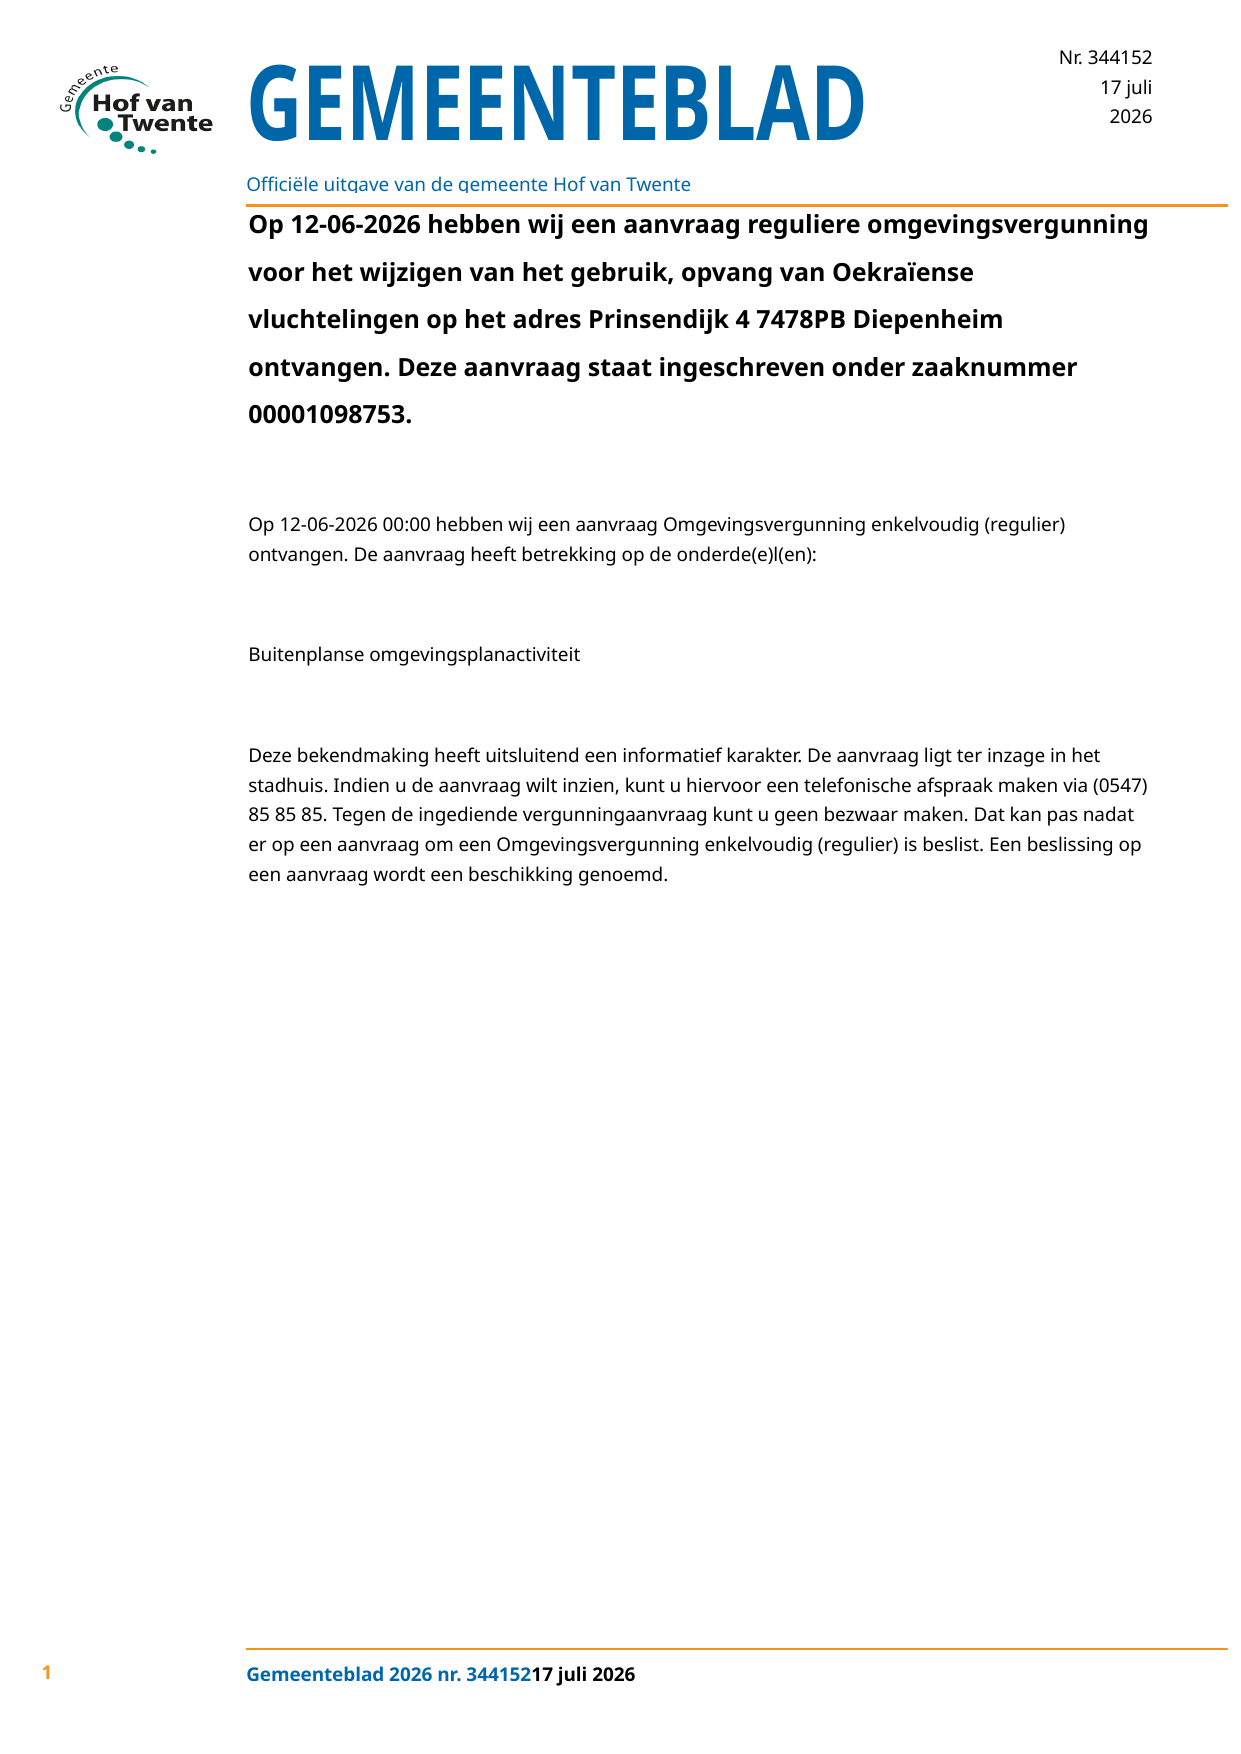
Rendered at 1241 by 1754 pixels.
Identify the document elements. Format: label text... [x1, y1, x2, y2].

text Buitenplanse omgevingsplanactiviteit [248, 642, 1152, 667]
text Op 12-06-2026 hebben wij een aanvraag reguliere omgevingsvergunning voor het wijzigen van het gebruik, opvang van Oekraïense vluchtelingen op het adres Prinsendijk 4 7478PB Diepenheim ontvangen. Deze aanvraag staat ingeschreven onder zaaknummer 00001098753. [248, 207, 1152, 431]
text Deze bekendmaking heeft uitsluitend een informatief karakter. De aanvraag ligt ter inzage in het stadhuis. Indien u de aanvraag wilt inzien, kunt u hiervoor een telefonische afspraak maken via (0547) 85 85 85. Tegen de ingediende vergunningaanvraag kunt u geen bezwaar maken. Dat kan pas nadat er op een aanvraag om een Omgevingsvergunning enkelvoudig (regulier) is beslist. Een beslissing op een aanvraag wordt een beschikking genoemd. [248, 742, 1152, 886]
picture [41, 47, 231, 172]
text Op 12-06-2026 00:00 hebben wij een aanvraag Omgevingsvergunning enkelvoudig (regulier) ontvangen. De aanvraag heeft betrekking op de onderde(e)l(en): [248, 511, 1152, 566]
